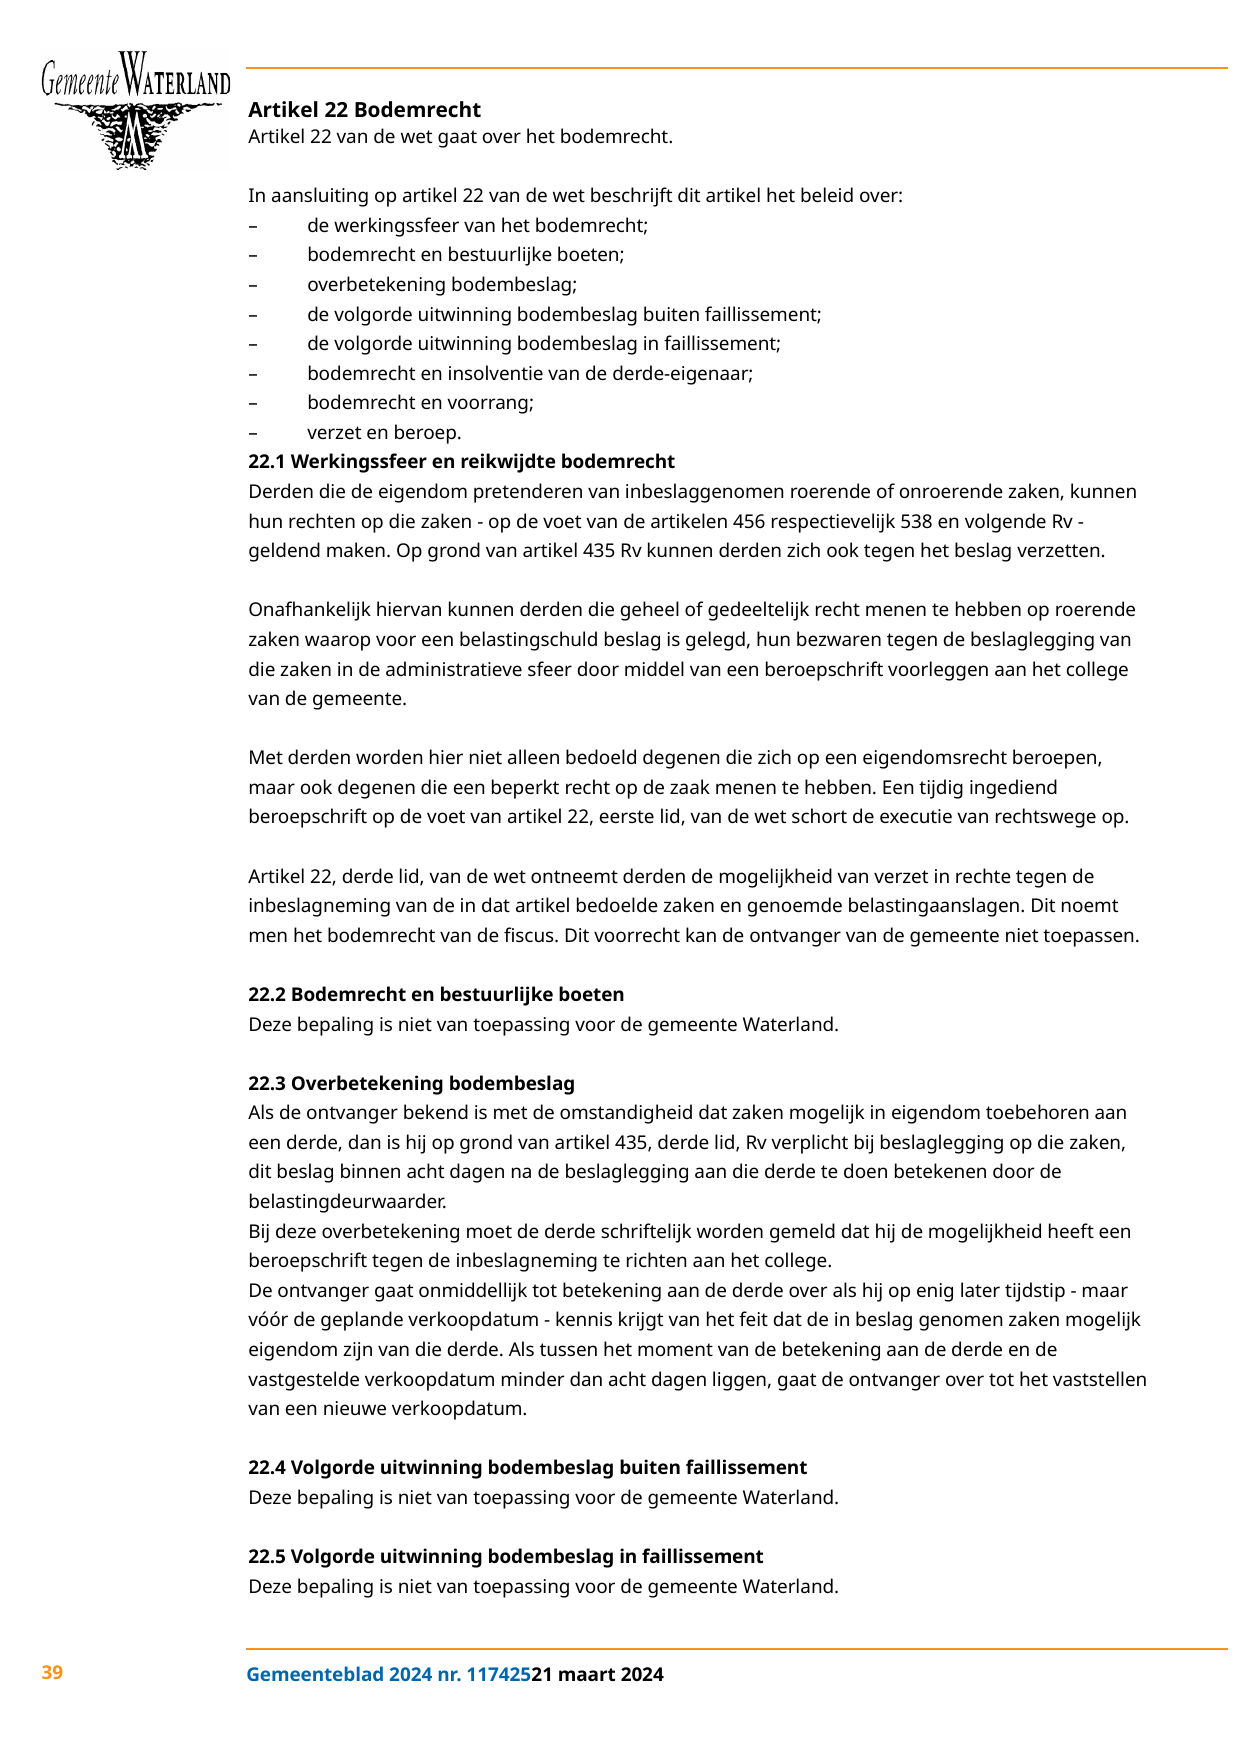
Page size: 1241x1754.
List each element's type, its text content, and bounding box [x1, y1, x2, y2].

text Bij deze overbetekening moet de derde schriftelijk worden gemeld dat hij de mogelijkheid heeft een beroepschrift tegen de inbeslagneming te richten aan het college. [248, 1218, 1152, 1273]
list de volgorde uitwinning bodembeslag buiten faillissement; [248, 301, 1152, 326]
list bodemrecht en voorrang; [248, 389, 1152, 415]
list overbetekening bodembeslag; [248, 271, 1152, 297]
list de werkingssfeer van het bodemrecht; [248, 212, 1152, 238]
text Onafhankelijk hiervan kunnen derden die geheel of gedeeltelijk recht menen te hebben op roerende zaken waarop voor een belastingschuld beslag is gelegd, hun bezwaren tegen de beslaglegging van die zaken in de administratieve sfeer door middel van een beroepschrift voorleggen aan het college van de gemeente. [248, 597, 1152, 711]
text Artikel 22 Bodemrecht [248, 95, 1152, 123]
list de volgorde uitwinning bodembeslag in faillissement; [248, 330, 1152, 356]
text De ontvanger gaat onmiddellijk tot betekening aan de derde over als hij op enig later tijdstip - maar vóór de geplande verkoopdatum - kennis krijgt van het feit dat de in beslag genomen zaken mogelijk eigendom zijn van die derde. Als tussen het moment van de betekening aan de derde en de vastgestelde verkoopdatum minder dan acht dagen liggen, gaat de ontvanger over tot het vaststellen van een nieuwe verkoopdatum. [248, 1277, 1152, 1421]
text 22.5 Volgorde uitwinning bodembeslag in faillissement [248, 1543, 1152, 1569]
text Deze bepaling is niet van toepassing voor de gemeente Waterland. [248, 1573, 1152, 1598]
text Deze bepaling is niet van toepassing voor de gemeente Waterland. [248, 1484, 1152, 1510]
text 22.4 Volgorde uitwinning bodembeslag buiten faillissement [248, 1454, 1152, 1480]
text 22.1 Werkingssfeer en reikwijdte bodemrecht [248, 449, 1152, 474]
text Artikel 22 van de wet gaat over het bodemrecht. [248, 123, 1152, 149]
text Deze bepaling is niet van toepassing voor de gemeente Waterland. [248, 1011, 1152, 1036]
text 22.2 Bodemrecht en bestuurlijke boeten [248, 981, 1152, 1007]
list verzet en beroep. [248, 419, 1152, 445]
text Derden die de eigendom pretenderen van inbeslaggenomen roerende of onroerende zaken, kunnen hun rechten op die zaken - op de voet van de artikelen 456 respectievelijk 538 en volgende Rv - geldend maken. Op grond van artikel 435 Rv kunnen derden zich ook tegen het beslag verzetten. [248, 478, 1152, 563]
text Artikel 22, derde lid, van de wet ontneemt derden de mogelijkheid van verzet in rechte tegen de inbeslagneming van de in dat artikel bedoelde zaken en genoemde belastingaanslagen. Dit noemt men het bodemrecht van de fiscus. Dit voorrecht kan de ontvanger van de gemeente niet toepassen. [248, 863, 1152, 948]
text In aansluiting op artikel 22 van de wet beschrijft dit artikel het beleid over: [248, 182, 1152, 208]
picture [41, 47, 231, 172]
text Met derden worden hier niet alleen bedoeld degenen die zich op een eigendomsrecht beroepen, maar ook degenen die een beperkt recht op de zaak menen te hebben. Een tijdig ingediend beroepschrift op de voet van artikel 22, eerste lid, van de wet schort de executie van rechtswege op. [248, 744, 1152, 829]
list bodemrecht en bestuurlijke boeten; [248, 242, 1152, 267]
text Als de ontvanger bekend is met de omstandigheid dat zaken mogelijk in eigendom toebehoren aan een derde, dan is hij op grond van artikel 435, derde lid, Rv verplicht bij beslaglegging op die zaken, dit beslag binnen acht dagen na de beslaglegging aan die derde te doen betekenen door de belastingdeurwaarder. [248, 1099, 1152, 1214]
text 22.3 Overbetekening bodembeslag [248, 1070, 1152, 1096]
list bodemrecht en insolventie van de derde-eigenaar; [248, 360, 1152, 386]
